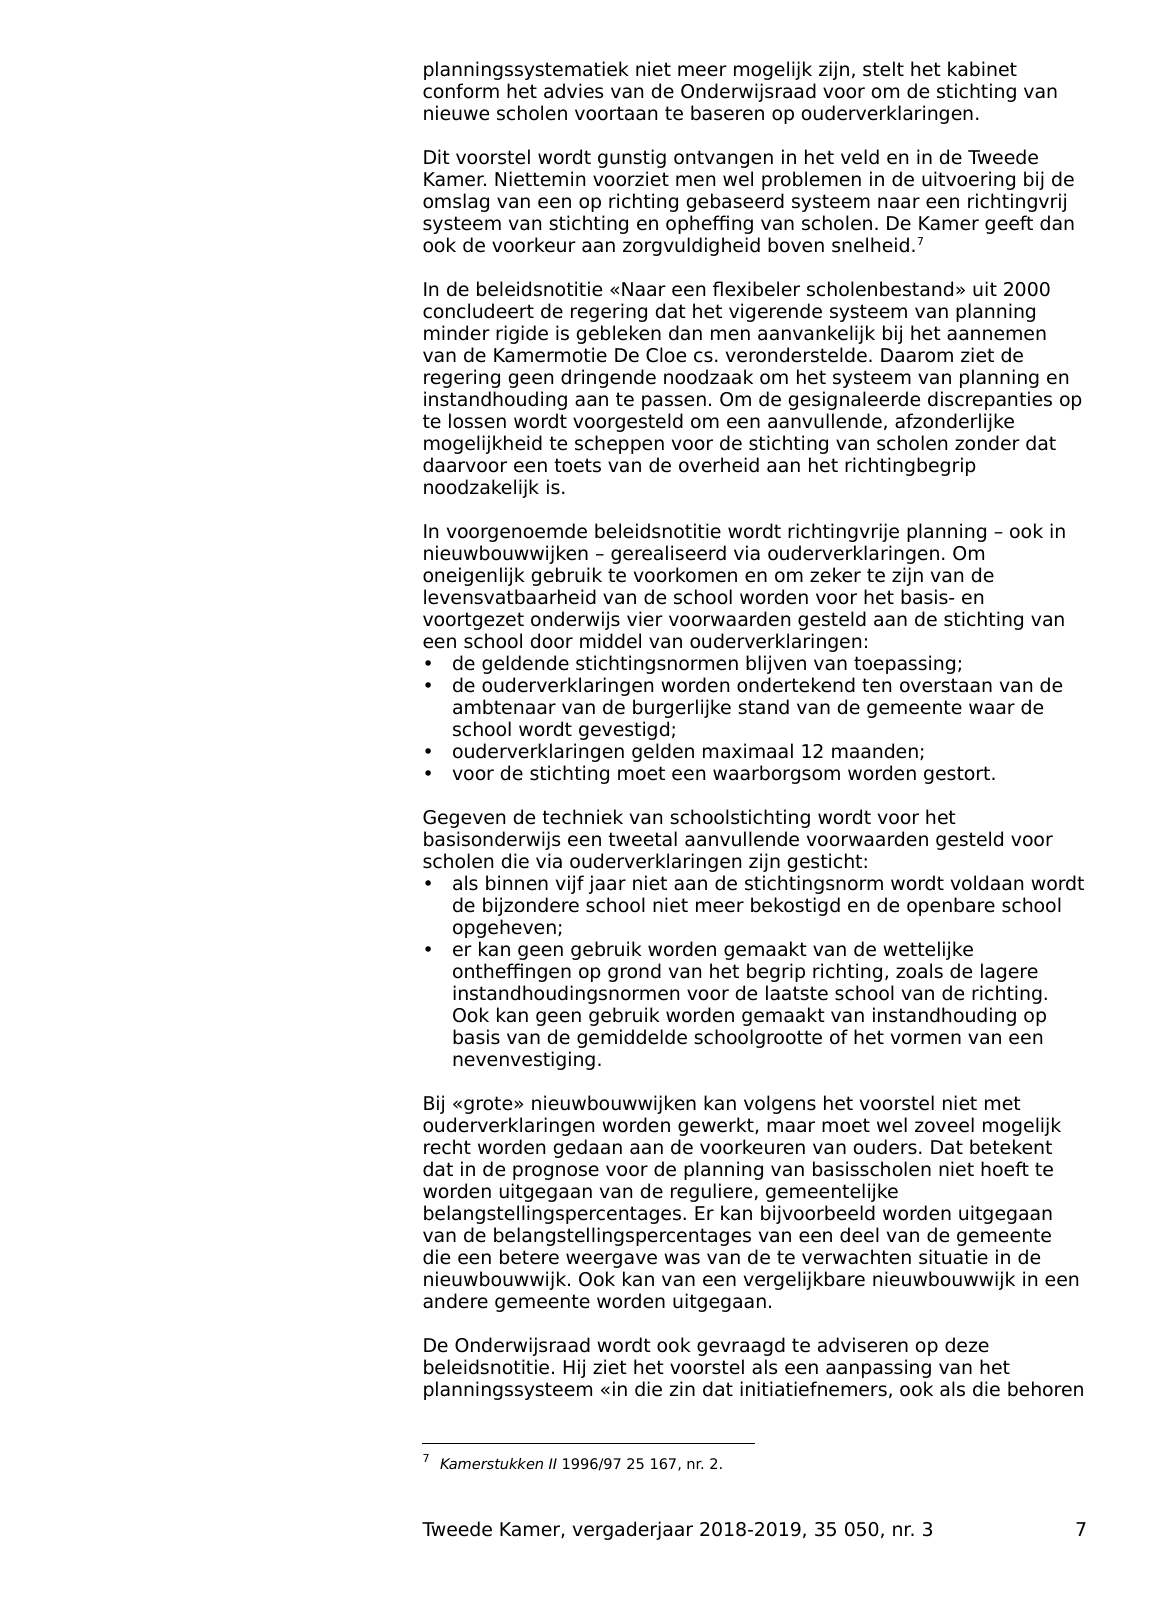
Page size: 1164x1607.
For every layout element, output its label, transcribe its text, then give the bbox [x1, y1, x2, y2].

text • ouderverklaringen gelden maximaal 12 maanden; [422, 741, 1087, 763]
text planningssystematiek niet meer mogelijk zijn, stelt het kabinet conform het advies van de Onderwijsraad voor om de stichting van nieuwe scholen voortaan te baseren op ouderverklaringen. [422, 59, 1087, 125]
text Bij «grote» nieuwbouwwijken kan volgens het voorstel niet met ouderverklaringen worden gewerkt, maar moet wel zoveel mogelijk recht worden gedaan aan de voorkeuren van ouders. Dat betekent dat in de prognose voor de planning van basisscholen niet hoeft te worden uitgegaan van de reguliere, gemeentelijke belangstellingspercentages. Er kan bijvoorbeeld worden uitgegaan van de belangstellingspercentages van een deel van de gemeente die een betere weergave was van de te verwachten situatie in de nieuwbouwwijk. Ook kan van een vergelijkbare nieuwbouwwijk in een andere gemeente worden uitgegaan. [422, 1093, 1087, 1313]
text De Onderwijsraad wordt ook gevraagd te adviseren op deze beleidsnotitie. Hij ziet het voorstel als een aanpassing van het planningssysteem «in die zin dat initiatiefnemers, ook als die behoren [422, 1335, 1087, 1401]
text • de ouderverklaringen worden ondertekend ten overstaan van de ambtenaar van de burgerlijke stand van de gemeente waar de school wordt gevestigd; [422, 675, 1087, 741]
text Gegeven de techniek van schoolstichting wordt voor het basisonderwijs een tweetal aanvullende voorwaarden gesteld voor scholen die via ouderverklaringen zijn gesticht: [422, 807, 1087, 873]
text Dit voorstel wordt gunstig ontvangen in het veld en in de Tweede Kamer. Niettemin voorziet men wel problemen in de uitvoering bij de omslag van een op richting gebaseerd systeem naar een richtingvrij systeem van stichting en opheffing van scholen. De Kamer geeft dan ook de voorkeur aan zorgvuldigheid boven snelheid. [422, 147, 1087, 257]
text • er kan geen gebruik worden gemaakt van de wettelijke ontheffingen op grond van het begrip richting, zoals de lagere instandhoudingsnormen voor de laatste school van de richting. Ook kan geen gebruik worden gemaakt van instandhouding op basis van de gemiddelde schoolgrootte of het vormen van een nevenvestiging. [422, 939, 1087, 1071]
text Kamerstukken II 1996/97 25 167, nr. 2. [422, 1452, 1087, 1474]
text In de beleidsnotitie «Naar een flexibeler scholenbestand» uit 2000 concludeert de regering dat het vigerende systeem van planning minder rigide is gebleken dan men aanvankelijk bij het aannemen van de Kamermotie De Cloe cs. veronderstelde. Daarom ziet de regering geen dringende noodzaak om het systeem van planning en instandhouding aan te passen. Om de gesignaleerde discrepanties op te lossen wordt voorgesteld om een aanvullende, afzonderlijke mogelijkheid te scheppen voor de stichting van scholen zonder dat daarvoor een toets van de overheid aan het richtingbegrip noodzakelijk is. [422, 279, 1087, 499]
text In voorgenoemde beleidsnotitie wordt richtingvrije planning – ook in nieuwbouwwijken – gerealiseerd via ouderverklaringen. Om oneigenlijk gebruik te voorkomen en om zeker te zijn van de levensvatbaarheid van de school worden voor het basis- en voortgezet onderwijs vier voorwaarden gesteld aan de stichting van een school door middel van ouderverklaringen: [422, 521, 1087, 653]
text • voor de stichting moet een waarborgsom worden gestort. [422, 763, 1087, 785]
text • als binnen vijf jaar niet aan de stichtingsnorm wordt voldaan wordt de bijzondere school niet meer bekostigd en de openbare school opgeheven; [422, 873, 1087, 939]
text • de geldende stichtingsnormen blijven van toepassing; [422, 653, 1087, 675]
